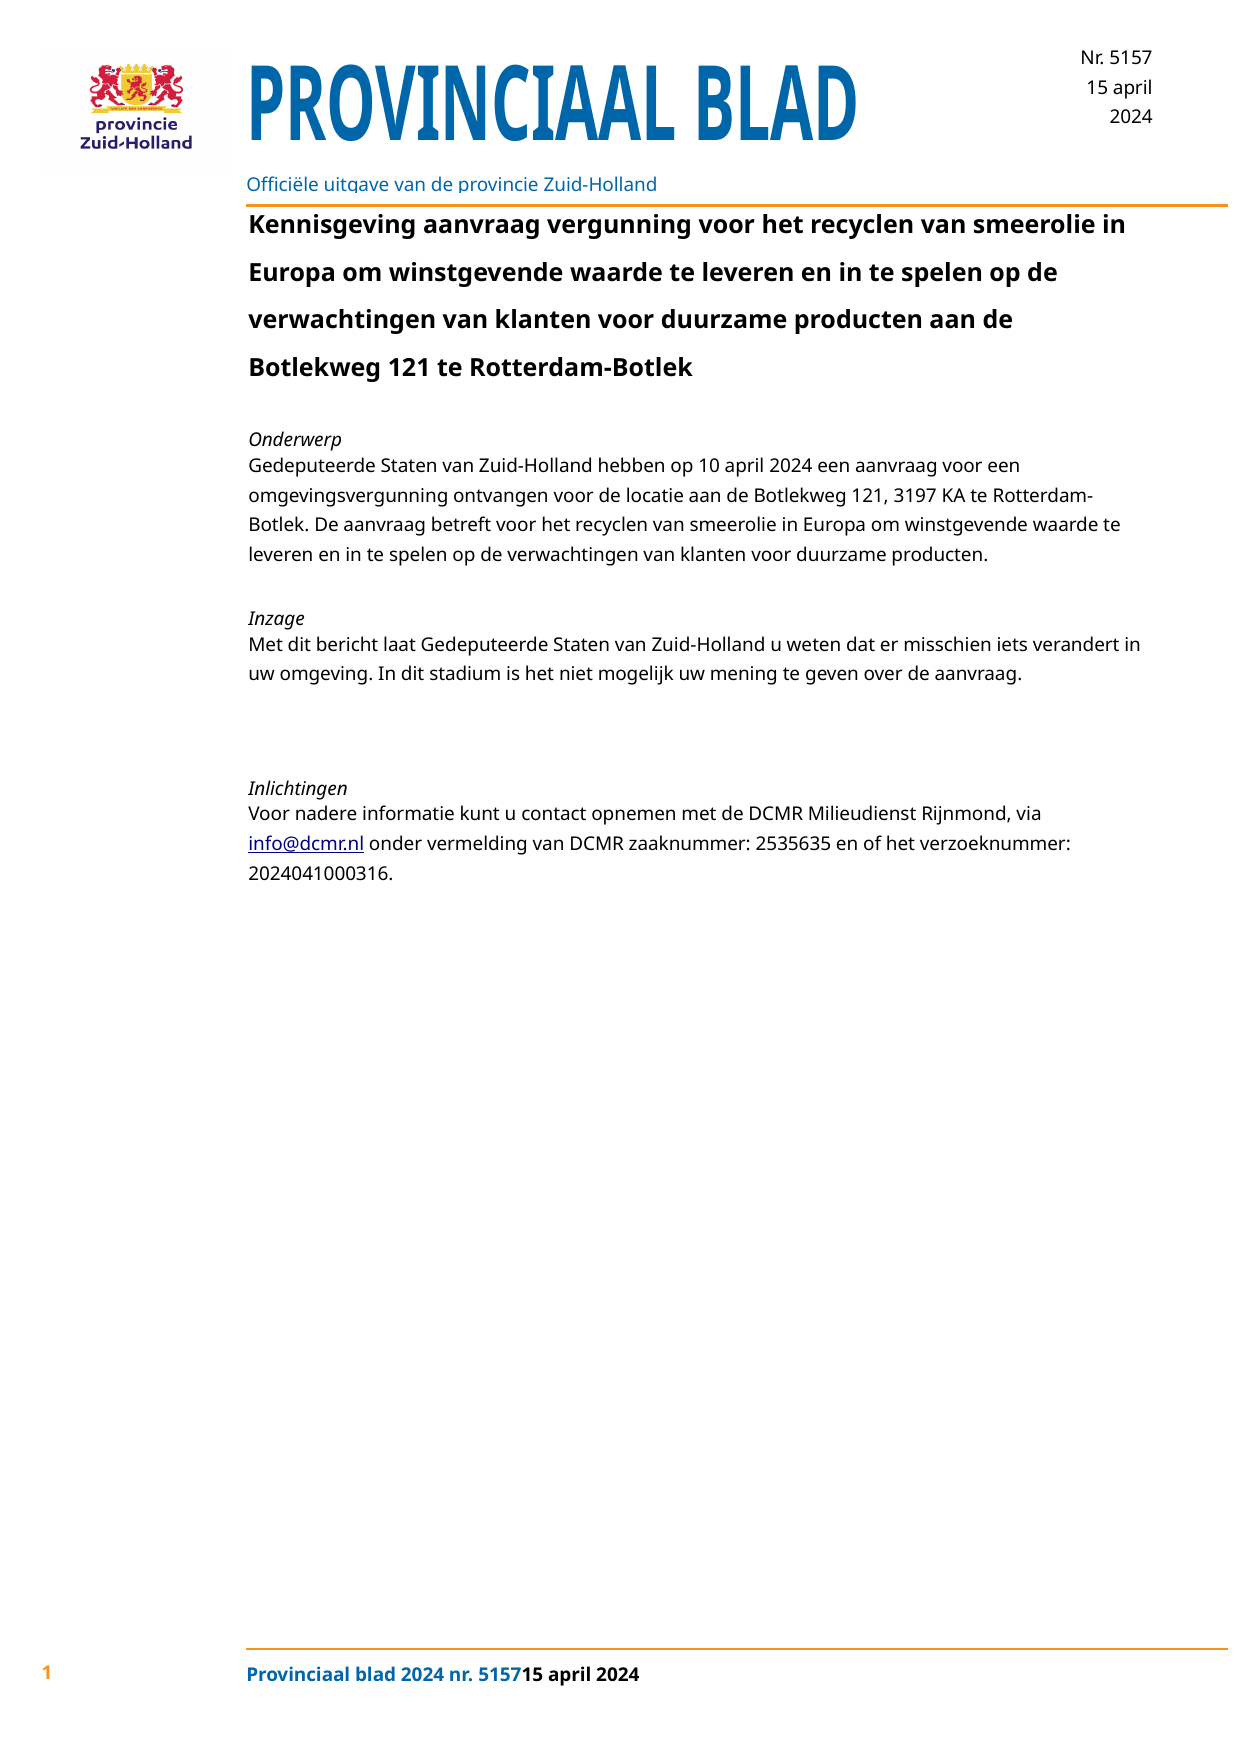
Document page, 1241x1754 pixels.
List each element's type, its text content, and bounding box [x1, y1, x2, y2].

text Met dit bericht laat Gedeputeerde Staten van Zuid-Holland u weten dat er misschien iets verandert in uw omgeving. In dit stadium is het niet mogelijk uw mening te geven over de aanvraag. [248, 631, 1152, 686]
text Kennisgeving aanvraag vergunning voor het recyclen van smeerolie in Europa om winstgevende waarde te leveren en in te spelen op de verwachtingen van klanten voor duurzame producten aan de Botlekweg 121 te Rotterdam-Botlek [248, 207, 1152, 384]
text Gedeputeerde Staten van Zuid-Holland hebben op 10 april 2024 een aanvraag voor een omgevingsvergunning ontvangen voor de locatie aan de Botlekweg 121, 3197 KA te Rotterdam-Botlek. De aanvraag betreft voor het recyclen van smeerolie in Europa om winstgevende waarde te leveren en in te spelen op de verwachtingen van klanten voor duurzame producten. [248, 452, 1152, 567]
picture [41, 47, 231, 172]
text Inzage [248, 605, 1152, 631]
text Voor nadere informatie kunt u contact opnemen met de DCMR Milieudienst Rijnmond, via info@dcmr.nl onder vermelding van DCMR zaaknummer: 2535635 en of het verzoeknummer: 2024041000316. [248, 801, 1152, 885]
text Onderwerp [248, 427, 1152, 452]
text Inlichtingen [248, 775, 1152, 801]
